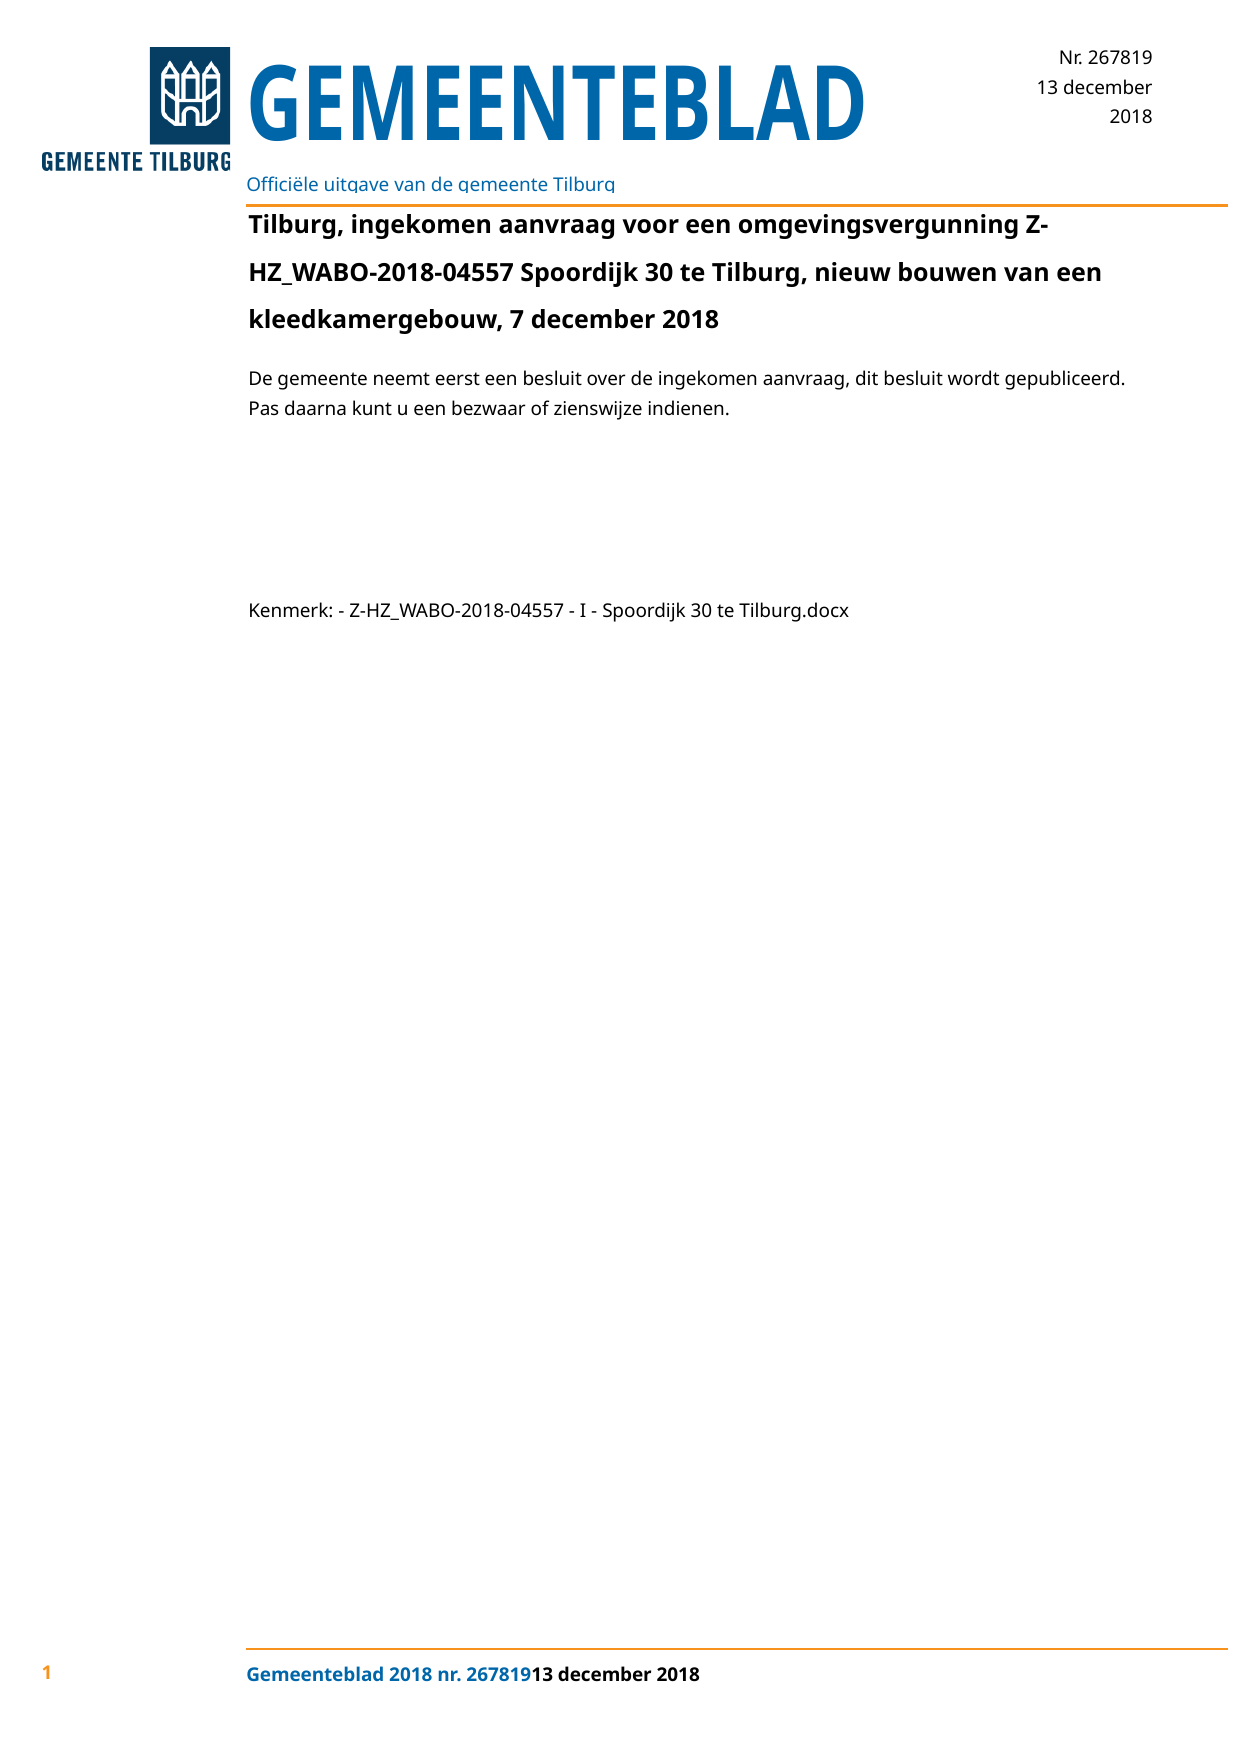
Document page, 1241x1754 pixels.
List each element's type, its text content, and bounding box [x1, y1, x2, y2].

text De gemeente neemt eerst een besluit over de ingekomen aanvraag, dit besluit wordt gepubliceerd. Pas daarna kunt u een bezwaar of zienswijze indienen. [248, 366, 1152, 421]
text Tilburg, ingekomen aanvraag voor een omgevingsvergunning Z-HZ_WABO-2018-04557 Spoordijk 30 te Tilburg, nieuw bouwen van een kleedkamergebouw, 7 december 2018 [248, 207, 1152, 336]
picture [41, 47, 231, 172]
text Kenmerk: - Z-HZ_WABO-2018-04557 - I - Spoordijk 30 te Tilburg.docx [248, 597, 1152, 622]
